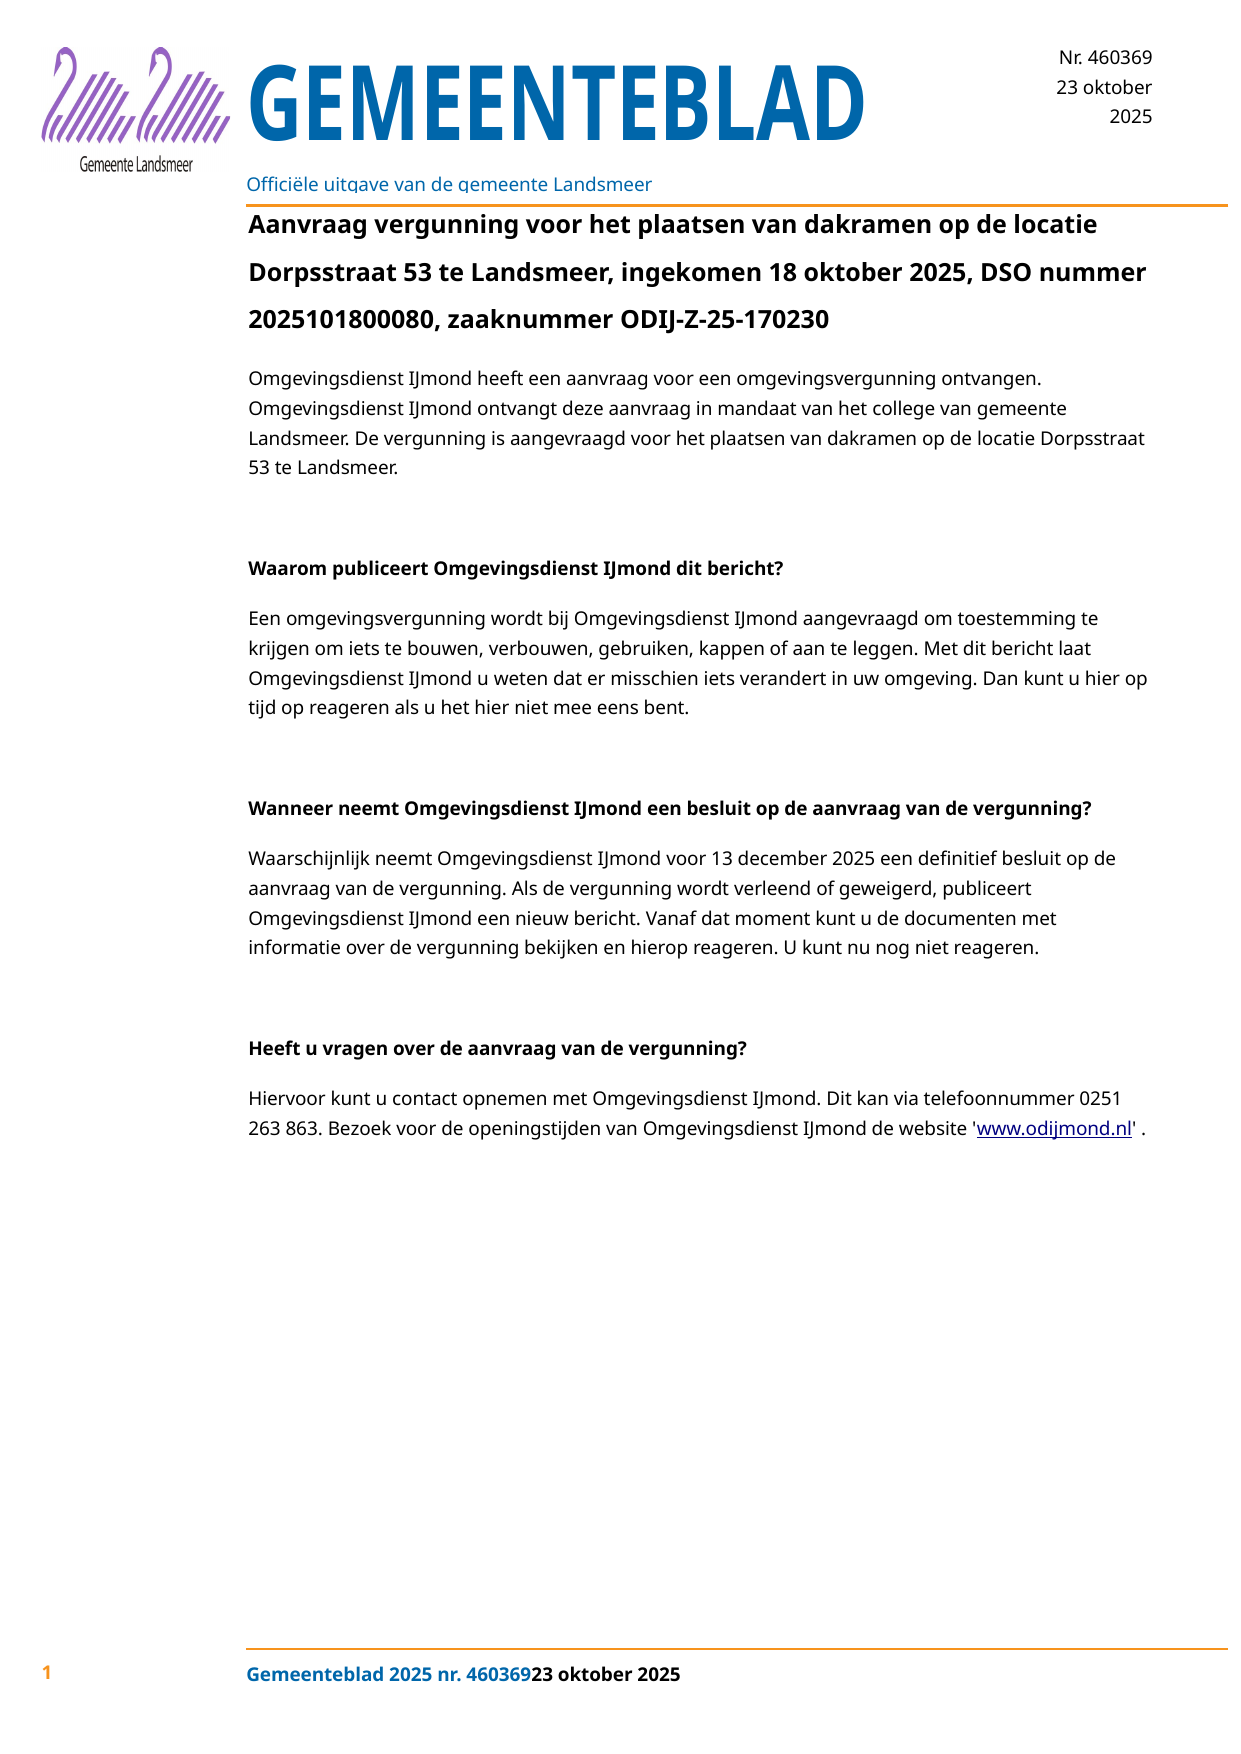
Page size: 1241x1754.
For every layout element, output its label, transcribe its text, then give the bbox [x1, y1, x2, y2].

text Waarschijnlijk neemt Omgevingsdienst IJmond voor 13 december 2025 een definitief besluit op de aanvraag van de vergunning. Als de vergunning wordt verleend of geweigerd, publiceert Omgevingsdienst IJmond een nieuw bericht. Vanaf dat moment kunt u de documenten met informatie over de vergunning bekijken en hierop reageren. U kunt nu nog niet reageren. [248, 846, 1152, 960]
text Hiervoor kunt u contact opnemen met Omgevingsdienst IJmond. Dit kan via telefoonnummer 0251 263 863. Bezoek voor de openingstijden van Omgevingsdienst IJmond de website 'www.odijmond.nl' . [248, 1086, 1152, 1141]
picture [41, 47, 231, 172]
text Omgevingsdienst IJmond heeft een aanvraag voor een omgevingsvergunning ontvangen. Omgevingsdienst IJmond ontvangt deze aanvraag in mandaat van het college van gemeente Landsmeer. De vergunning is aangevraagd voor het plaatsen van dakramen op de locatie Dorpsstraat 53 te Landsmeer. [248, 366, 1152, 480]
text Een omgevingsvergunning wordt bij Omgevingsdienst IJmond aangevraagd om toestemming te krijgen om iets te bouwen, verbouwen, gebruiken, kappen of aan te leggen. Met dit bericht laat Omgevingsdienst IJmond u weten dat er misschien iets verandert in uw omgeving. Dan kunt u hier op tijd op reageren als u het hier niet mee eens bent. [248, 606, 1152, 720]
text Heeft u vragen over de aanvraag van de vergunning? [248, 1035, 1152, 1061]
text Waarom publiceert Omgevingsdienst IJmond dit bericht? [248, 555, 1152, 581]
text Aanvraag vergunning voor het plaatsen van dakramen op de locatie Dorpsstraat 53 te Landsmeer, ingekomen 18 oktober 2025, DSO nummer 2025101800080, zaaknummer ODIJ-Z-25-170230 [248, 207, 1152, 336]
text Wanneer neemt Omgevingsdienst IJmond een besluit op de aanvraag van de vergunning? [248, 795, 1152, 821]
